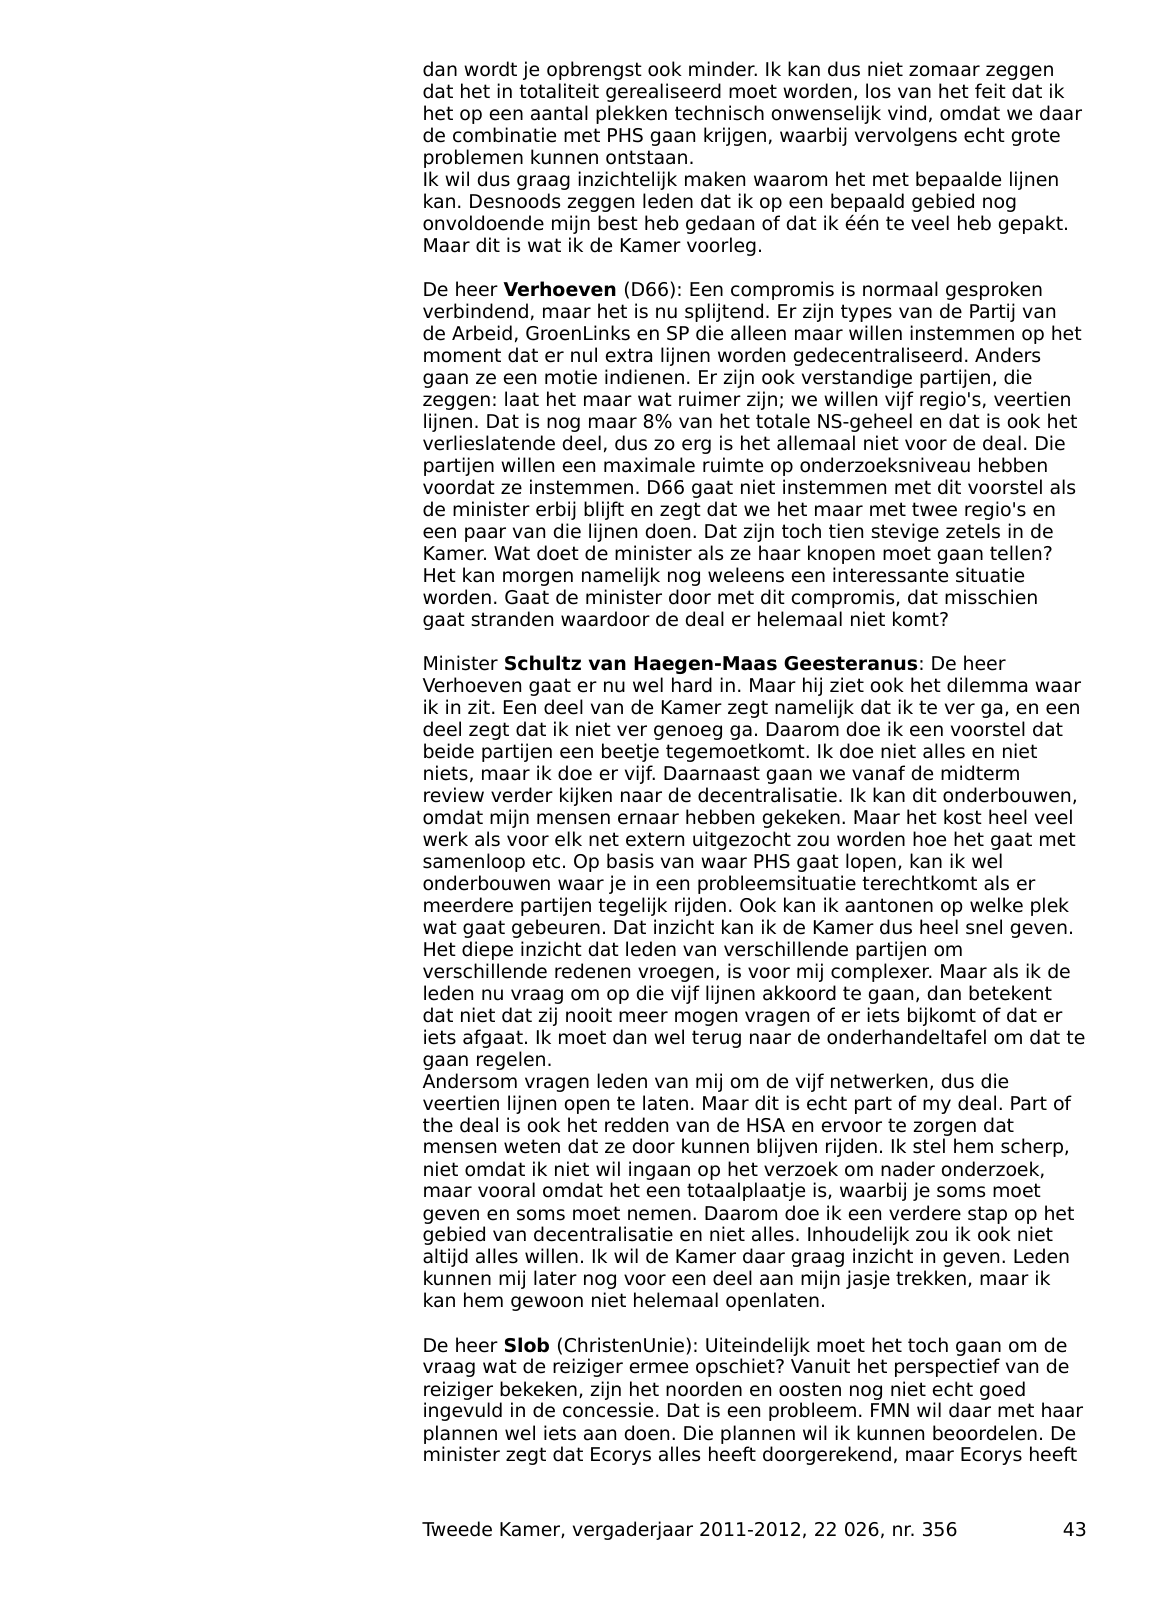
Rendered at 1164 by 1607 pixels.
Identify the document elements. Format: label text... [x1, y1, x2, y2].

text Minister Schultz van Haegen-Maas Geesteranus: De heer Verhoeven gaat er nu wel hard in. Maar hij ziet ook het dilemma waar ik in zit. Een deel van de Kamer zegt namelijk dat ik te ver ga, en een deel zegt dat ik niet ver genoeg ga. Daarom doe ik een voorstel dat beide partijen een beetje tegemoetkomt. Ik doe niet alles en niet niets, maar ik doe er vijf. Daarnaast gaan we vanaf de midterm review verder kijken naar de decentralisatie. Ik kan dit onderbouwen, omdat mijn mensen ernaar hebben gekeken. Maar het kost heel veel werk als voor elk net extern uitgezocht zou worden hoe het gaat met samenloop etc. Op basis van waar PHS gaat lopen, kan ik wel onderbouwen waar je in een probleemsituatie terechtkomt als er meerdere partijen tegelijk rijden. Ook kan ik aantonen op welke plek wat gaat gebeuren. Dat inzicht kan ik de Kamer dus heel snel geven. Het diepe inzicht dat leden van verschillende partijen om verschillende redenen vroegen, is voor mij complexer. Maar als ik de leden nu vraag om op die vijf lijnen akkoord te gaan, dan betekent dat niet dat zij nooit meer mogen vragen of er iets bijkomt of dat er iets afgaat. Ik moet dan wel terug naar de onderhandeltafel om dat te gaan regelen. [422, 653, 1087, 1071]
text De heer Verhoeven (D66): Een compromis is normaal gesproken verbindend, maar het is nu splijtend. Er zijn types van de Partij van de Arbeid, GroenLinks en SP die alleen maar willen instemmen op het moment dat er nul extra lijnen worden gedecentraliseerd. Anders gaan ze een motie indienen. Er zijn ook verstandige partijen, die zeggen: laat het maar wat ruimer zijn; we willen vijf regio's, veertien lijnen. Dat is nog maar 8% van het totale NS-geheel en dat is ook het verlieslatende deel, dus zo erg is het allemaal niet voor de deal. Die partijen willen een maximale ruimte op onderzoeksniveau hebben voordat ze instemmen. D66 gaat niet instemmen met dit voorstel als de minister erbij blijft en zegt dat we het maar met twee regio's en een paar van die lijnen doen. Dat zijn toch tien stevige zetels in de Kamer. Wat doet de minister als ze haar knopen moet gaan tellen? Het kan morgen namelijk nog weleens een interessante situatie worden. Gaat de minister door met dit compromis, dat misschien gaat stranden waardoor de deal er helemaal niet komt? [422, 279, 1087, 631]
text Andersom vragen leden van mij om de vijf netwerken, dus die veertien lijnen open te laten. Maar dit is echt part of my deal. Part of the deal is ook het redden van de HSA en ervoor te zorgen dat mensen weten dat ze door kunnen blijven rijden. Ik stel hem scherp, niet omdat ik niet wil ingaan op het verzoek om nader onderzoek, maar vooral omdat het een totaalplaatje is, waarbij je soms moet geven en soms moet nemen. Daarom doe ik een verdere stap op het gebied van decentralisatie en niet alles. Inhoudelijk zou ik ook niet altijd alles willen. Ik wil de Kamer daar graag inzicht in geven. Leden kunnen mij later nog voor een deel aan mijn jasje trekken, maar ik kan hem gewoon niet helemaal openlaten. [422, 1071, 1087, 1312]
text De heer Slob (ChristenUnie): Uiteindelijk moet het toch gaan om de vraag wat de reiziger ermee opschiet? Vanuit het perspectief van de reiziger bekeken, zijn het noorden en oosten nog niet echt goed ingevuld in de concessie. Dat is een probleem. FMN wil daar met haar plannen wel iets aan doen. Die plannen wil ik kunnen beoordelen. De minister zegt dat Ecorys alles heeft doorgerekend, maar Ecorys heeft [422, 1334, 1087, 1466]
text dan wordt je opbrengst ook minder. Ik kan dus niet zomaar zeggen dat het in totaliteit gerealiseerd moet worden, los van het feit dat ik het op een aantal plekken technisch onwenselijk vind, omdat we daar de combinatie met PHS gaan krijgen, waarbij vervolgens echt grote problemen kunnen ontstaan. [422, 59, 1087, 169]
text Ik wil dus graag inzichtelijk maken waarom het met bepaalde lijnen kan. Desnoods zeggen leden dat ik op een bepaald gebied nog onvoldoende mijn best heb gedaan of dat ik één te veel heb gepakt. Maar dit is wat ik de Kamer voorleg. [422, 169, 1087, 257]
